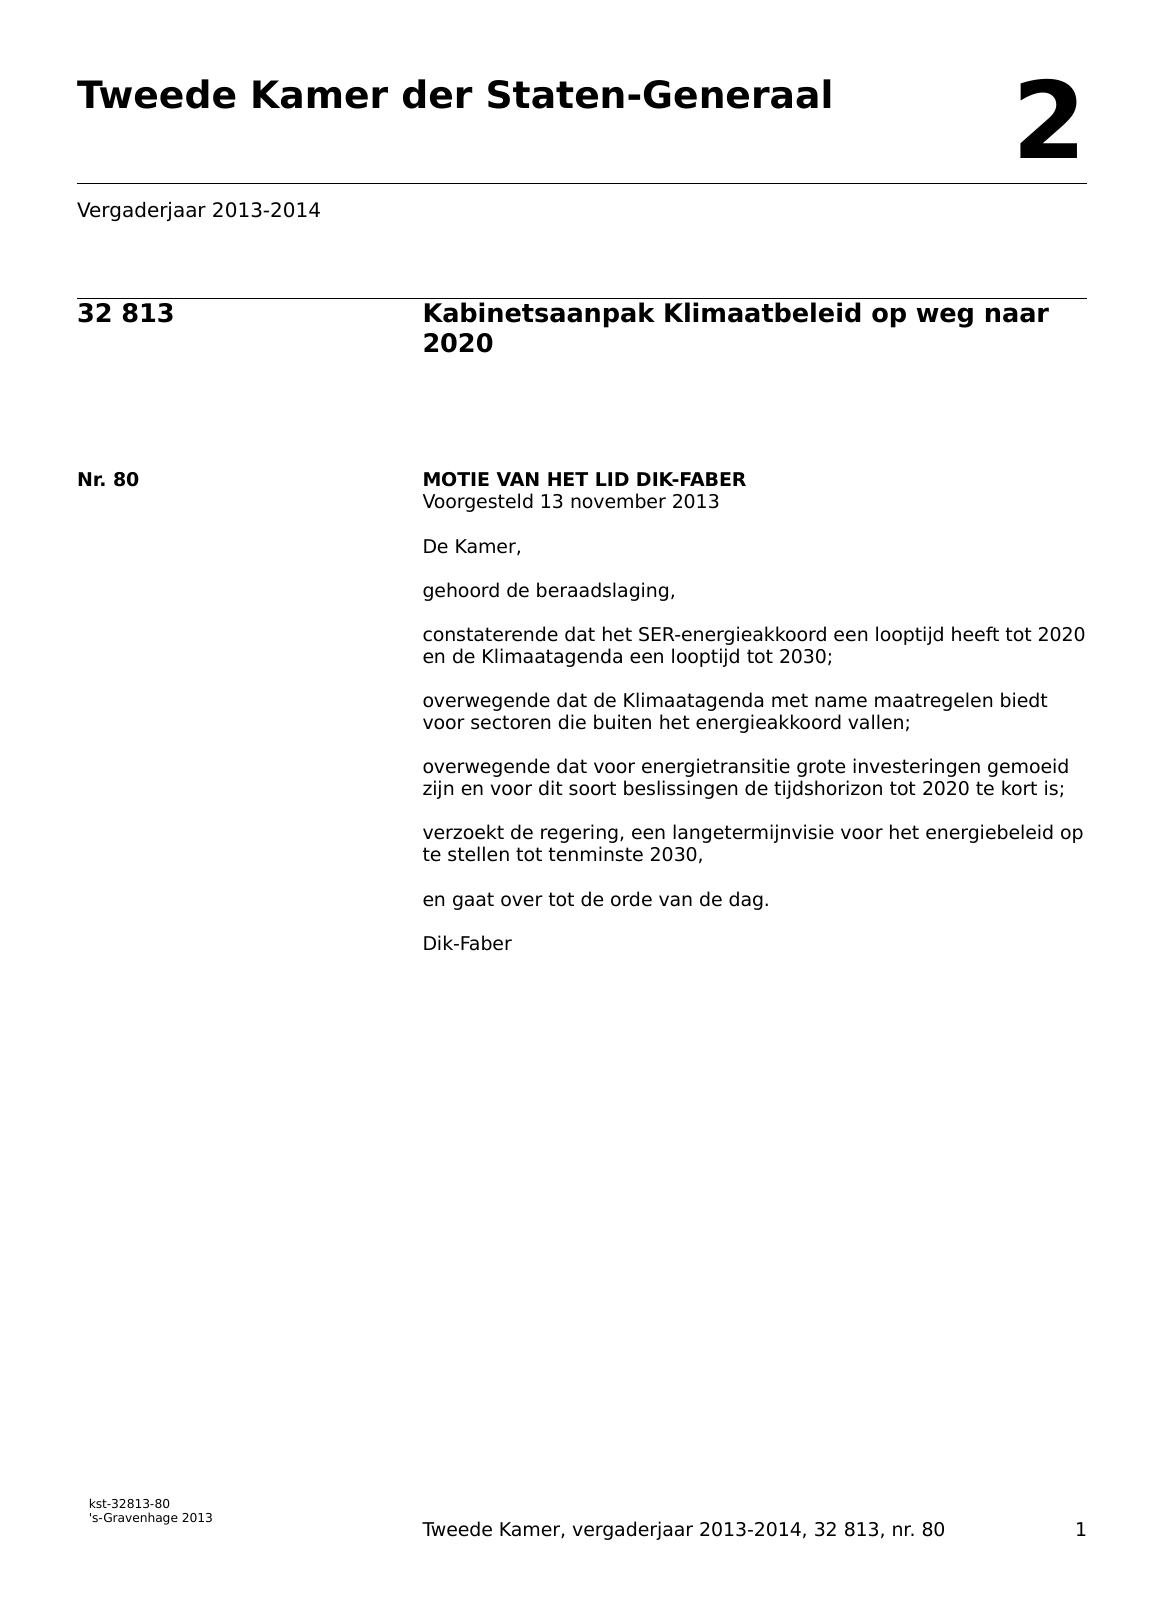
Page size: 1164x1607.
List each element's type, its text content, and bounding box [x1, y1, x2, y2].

table_header Tweede Kamer der Staten-Generaal [77, 59, 886, 183]
text kst-32813-80 [88, 1497, 323, 1511]
subtitle Nr. 80 MOTIE VAN HET LID DIK-FABER [77, 469, 1087, 491]
table_cell Vergaderjaar 2013-2014 [77, 184, 1087, 298]
text overwegende dat de Klimaatagenda met name maatregelen biedt voor sectoren die buiten het energieakkoord vallen; [422, 690, 1087, 734]
text Dik-Faber [422, 933, 1087, 954]
text gehoord de beraadslaging, [422, 580, 1087, 602]
subtitle 32 813 Kabinetsaanpak Klimaatbeleid op weg naar 2020 [77, 299, 1087, 358]
text overwegende dat voor energietransitie grote investeringen gemoeid zijn en voor dit soort beslissingen de tijdshorizon tot 2020 te kort is; [422, 756, 1087, 800]
text De Kamer, [422, 536, 1087, 557]
text verzoekt de regering, een langetermijnvisie voor het energiebeleid op te stellen tot tenminste 2030, [422, 822, 1087, 866]
text 's-Gravenhage 2013 [88, 1511, 323, 1525]
text Voorgesteld 13 november 2013 [422, 491, 1087, 513]
table_header 2 [886, 59, 1087, 183]
text en gaat over tot de orde van de dag. [422, 888, 1087, 910]
text constaterende dat het SER-energieakkoord een looptijd heeft tot 2020 en de Klimaatagenda een looptijd tot 2030; [422, 624, 1087, 668]
